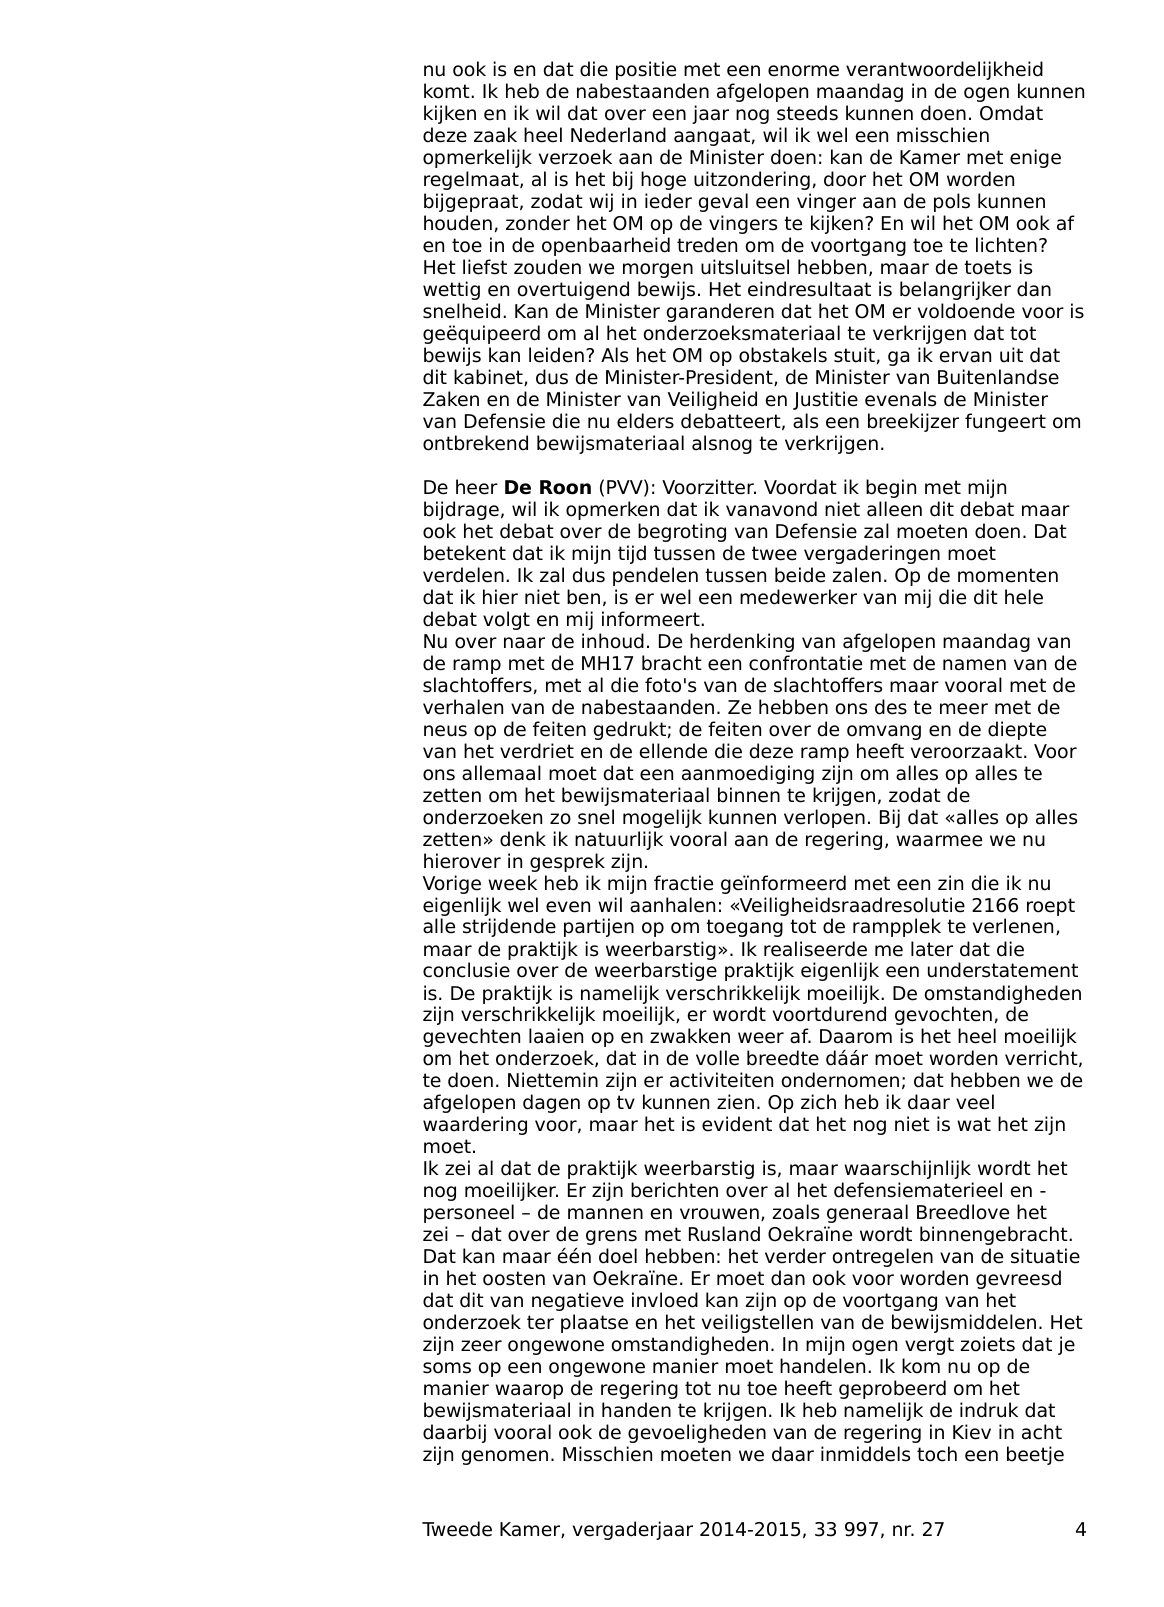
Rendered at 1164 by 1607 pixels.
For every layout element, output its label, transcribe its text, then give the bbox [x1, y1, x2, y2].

text De heer De Roon (PVV): Voorzitter. Voordat ik begin met mijn bijdrage, wil ik opmerken dat ik vanavond niet alleen dit debat maar ook het debat over de begroting van Defensie zal moeten doen. Dat betekent dat ik mijn tijd tussen de twee vergaderingen moet verdelen. Ik zal dus pendelen tussen beide zalen. Op de momenten dat ik hier niet ben, is er wel een medewerker van mij die dit hele debat volgt en mij informeert. [422, 477, 1087, 631]
text Vorige week heb ik mijn fractie geïnformeerd met een zin die ik nu eigenlijk wel even wil aanhalen: «Veiligheidsraadresolutie 2166 roept alle strijdende partijen op om toegang tot de rampplek te verlenen, maar de praktijk is weerbarstig». Ik realiseerde me later dat die conclusie over de weerbarstige praktijk eigenlijk een understatement is. De praktijk is namelijk verschrikkelijk moeilijk. De omstandigheden zijn verschrikkelijk moeilijk, er wordt voortdurend gevochten, de gevechten laaien op en zwakken weer af. Daarom is het heel moeilijk om het onderzoek, dat in de volle breedte dáár moet worden verricht, te doen. Niettemin zijn er activiteiten ondernomen; dat hebben we de afgelopen dagen op tv kunnen zien. Op zich heb ik daar veel waardering voor, maar het is evident dat het nog niet is wat het zijn moet. [422, 872, 1087, 1158]
text nu ook is en dat die positie met een enorme verantwoordelijkheid komt. Ik heb de nabestaanden afgelopen maandag in de ogen kunnen kijken en ik wil dat over een jaar nog steeds kunnen doen. Omdat deze zaak heel Nederland aangaat, wil ik wel een misschien opmerkelijk verzoek aan de Minister doen: kan de Kamer met enige regelmaat, al is het bij hoge uitzondering, door het OM worden bijgepraat, zodat wij in ieder geval een vinger aan de pols kunnen houden, zonder het OM op de vingers te kijken? En wil het OM ook af en toe in de openbaarheid treden om de voortgang toe te lichten? Het liefst zouden we morgen uitsluitsel hebben, maar de toets is wettig en overtuigend bewijs. Het eindresultaat is belangrijker dan snelheid. Kan de Minister garanderen dat het OM er voldoende voor is geëquipeerd om al het onderzoeksmateriaal te verkrijgen dat tot bewijs kan leiden? Als het OM op obstakels stuit, ga ik ervan uit dat dit kabinet, dus de Minister-President, de Minister van Buitenlandse Zaken en de Minister van Veiligheid en Justitie evenals de Minister van Defensie die nu elders debatteert, als een breekijzer fungeert om ontbrekend bewijsmateriaal alsnog te verkrijgen. [422, 59, 1087, 455]
text Nu over naar de inhoud. De herdenking van afgelopen maandag van de ramp met de MH17 bracht een confrontatie met de namen van de slachtoffers, met al die foto's van de slachtoffers maar vooral met de verhalen van de nabestaanden. Ze hebben ons des te meer met de neus op de feiten gedrukt; de feiten over de omvang en de diepte van het verdriet en de ellende die deze ramp heeft veroorzaakt. Voor ons allemaal moet dat een aanmoediging zijn om alles op alles te zetten om het bewijsmateriaal binnen te krijgen, zodat de onderzoeken zo snel mogelijk kunnen verlopen. Bij dat «alles op alles zetten» denk ik natuurlijk vooral aan de regering, waarmee we nu hierover in gesprek zijn. [422, 631, 1087, 872]
text Ik zei al dat de praktijk weerbarstig is, maar waarschijnlijk wordt het nog moeilijker. Er zijn berichten over al het defensiematerieel en -personeel – de mannen en vrouwen, zoals generaal Breedlove het zei – dat over de grens met Rusland Oekraïne wordt binnengebracht. Dat kan maar één doel hebben: het verder ontregelen van de situatie in het oosten van Oekraïne. Er moet dan ook voor worden gevreesd dat dit van negatieve invloed kan zijn op de voortgang van het onderzoek ter plaatse en het veiligstellen van de bewijsmiddelen. Het zijn zeer ongewone omstandigheden. In mijn ogen vergt zoiets dat je soms op een ongewone manier moet handelen. Ik kom nu op de manier waarop de regering tot nu toe heeft geprobeerd om het bewijsmateriaal in handen te krijgen. Ik heb namelijk de indruk dat daarbij vooral ook de gevoeligheden van de regering in Kiev in acht zijn genomen. Misschien moeten we daar inmiddels toch een beetje [422, 1158, 1087, 1466]
